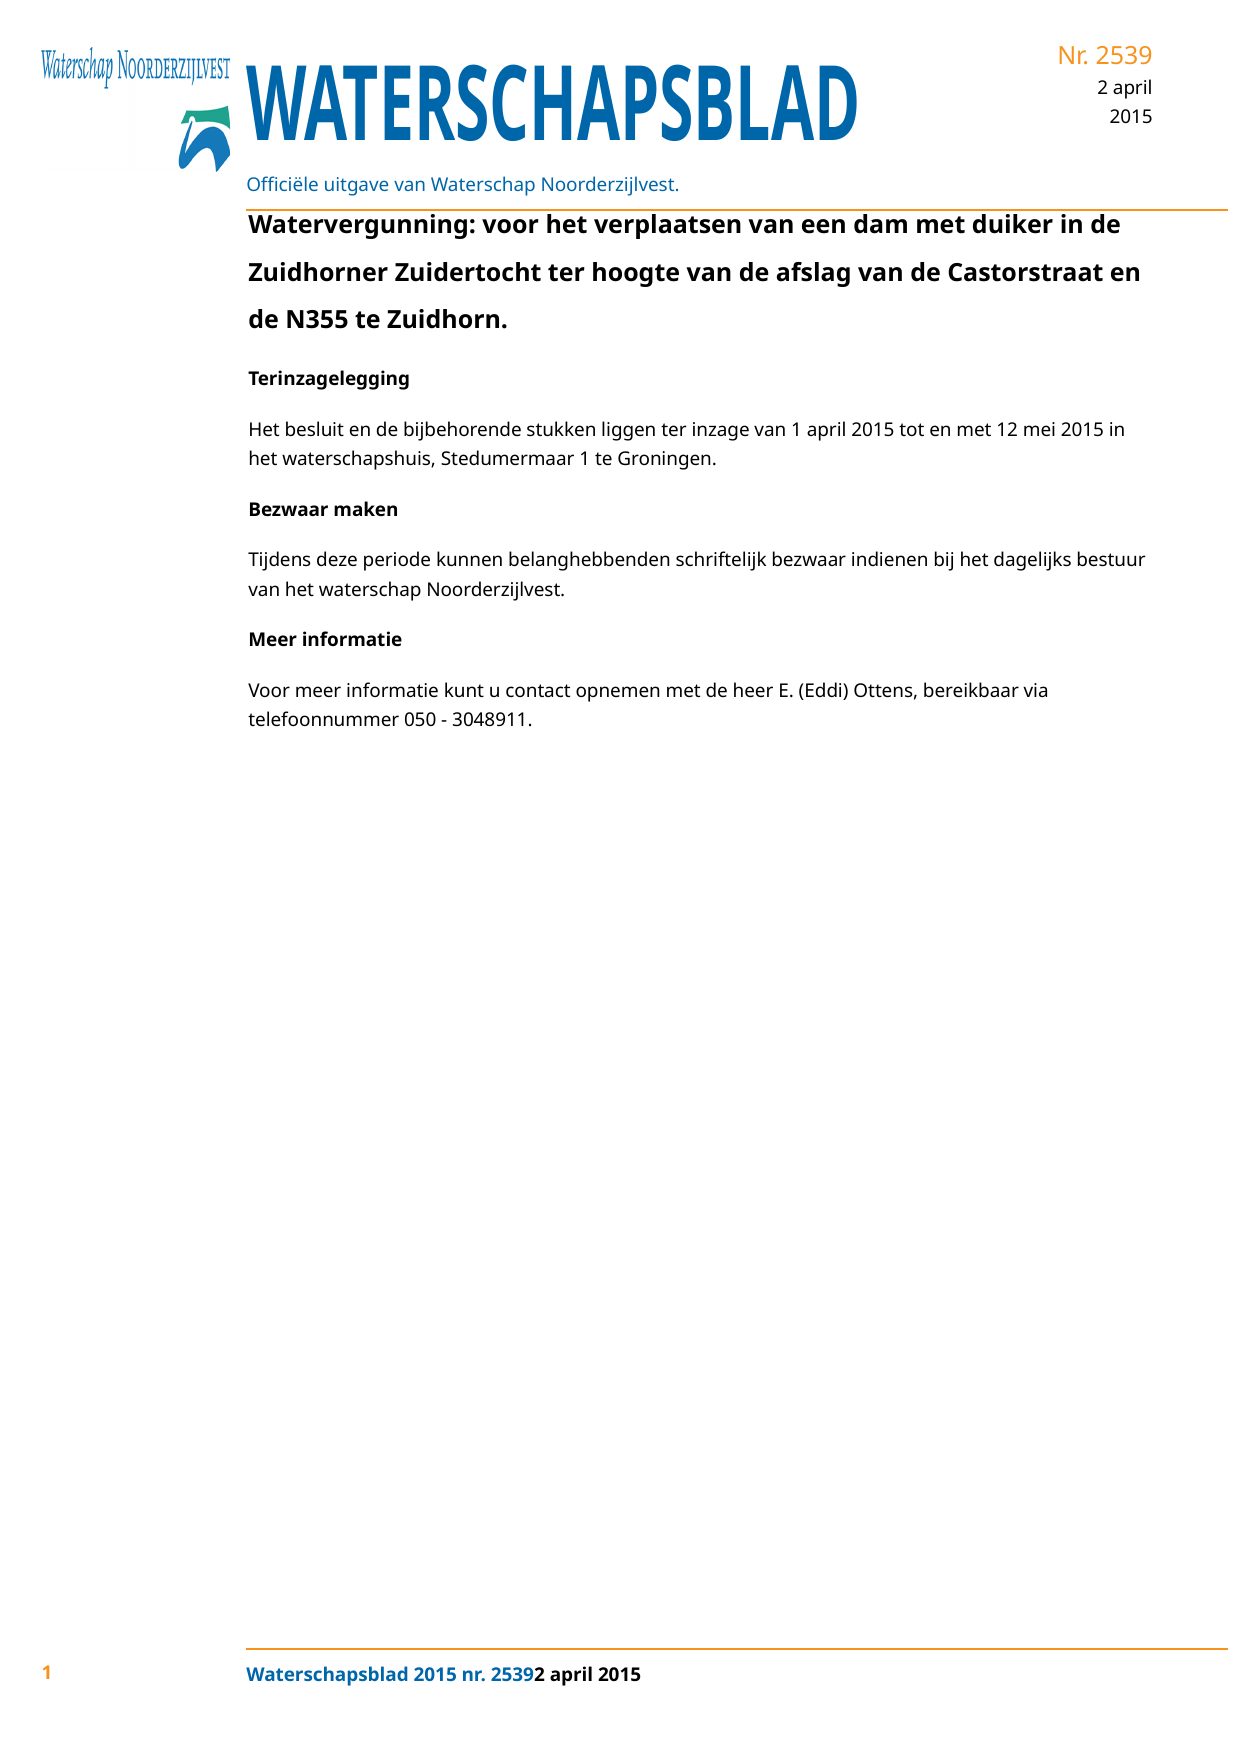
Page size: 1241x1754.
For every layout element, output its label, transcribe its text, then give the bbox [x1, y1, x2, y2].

text Tijdens deze periode kunnen belanghebbenden schriftelijk bezwaar indienen bij het dagelijks bestuur van het waterschap Noorderzijlvest. [248, 546, 1152, 602]
text Watervergunning: voor het verplaatsen van een dam met duiker in de Zuidhorner Zuidertocht ter hoogte van de afslag van de Castorstraat en de N355 te Zuidhorn. [248, 211, 1152, 336]
text Het besluit en de bijbehorende stukken liggen ter inzage van 1 april 2015 tot en met 12 mei 2015 in het waterschapshuis, Stedumermaar 1 te Groningen. [248, 416, 1152, 471]
text Meer informatie [248, 626, 1152, 652]
text Voor meer informatie kunt u contact opnemen met de heer E. (Eddi) Ottens, bereikbaar via telefoonnummer 050 - 3048911. [248, 677, 1152, 732]
text Bezwaar maken [248, 496, 1152, 522]
picture [41, 47, 231, 172]
text Terinzagelegging [248, 366, 1152, 391]
